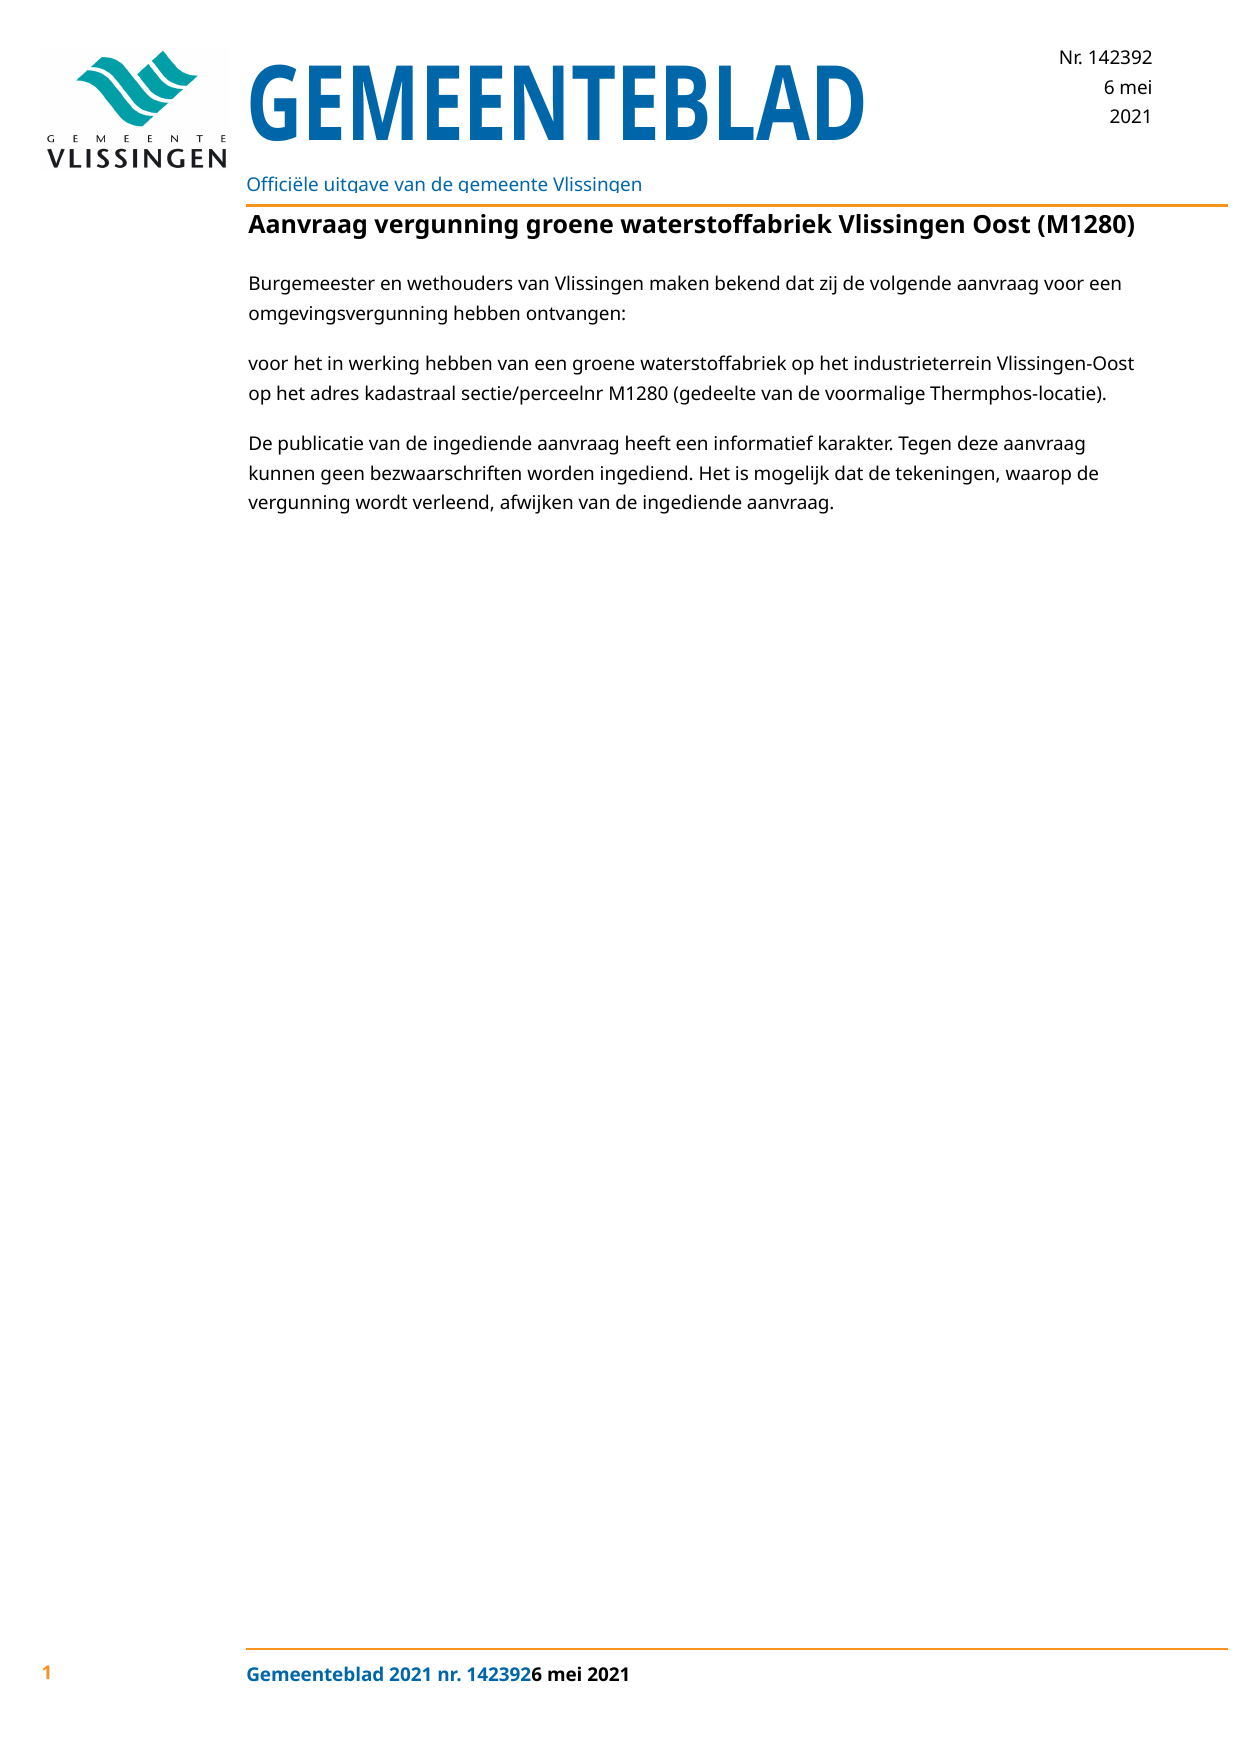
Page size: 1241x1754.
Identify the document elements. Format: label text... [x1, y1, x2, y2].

text Aanvraag vergunning groene waterstoffabriek Vlissingen Oost (M1280) [248, 207, 1152, 241]
text De publicatie van de ingediende aanvraag heeft een informatief karakter. Tegen deze aanvraag kunnen geen bezwaarschriften worden ingediend. Het is mogelijk dat de tekeningen, waarop de vergunning wordt verleend, afwijken van de ingediende aanvraag. [248, 430, 1152, 515]
text voor het in werking hebben van een groene waterstoffabriek op het industrieterrein Vlissingen-Oost op het adres kadastraal sectie/perceelnr M1280 (gedeelte van de voormalige Thermphos-locatie). [248, 350, 1152, 406]
text Burgemeester en wethouders van Vlissingen maken bekend dat zij de volgende aanvraag voor een omgevingsvergunning hebben ontvangen: [248, 270, 1152, 326]
picture [41, 47, 231, 172]
